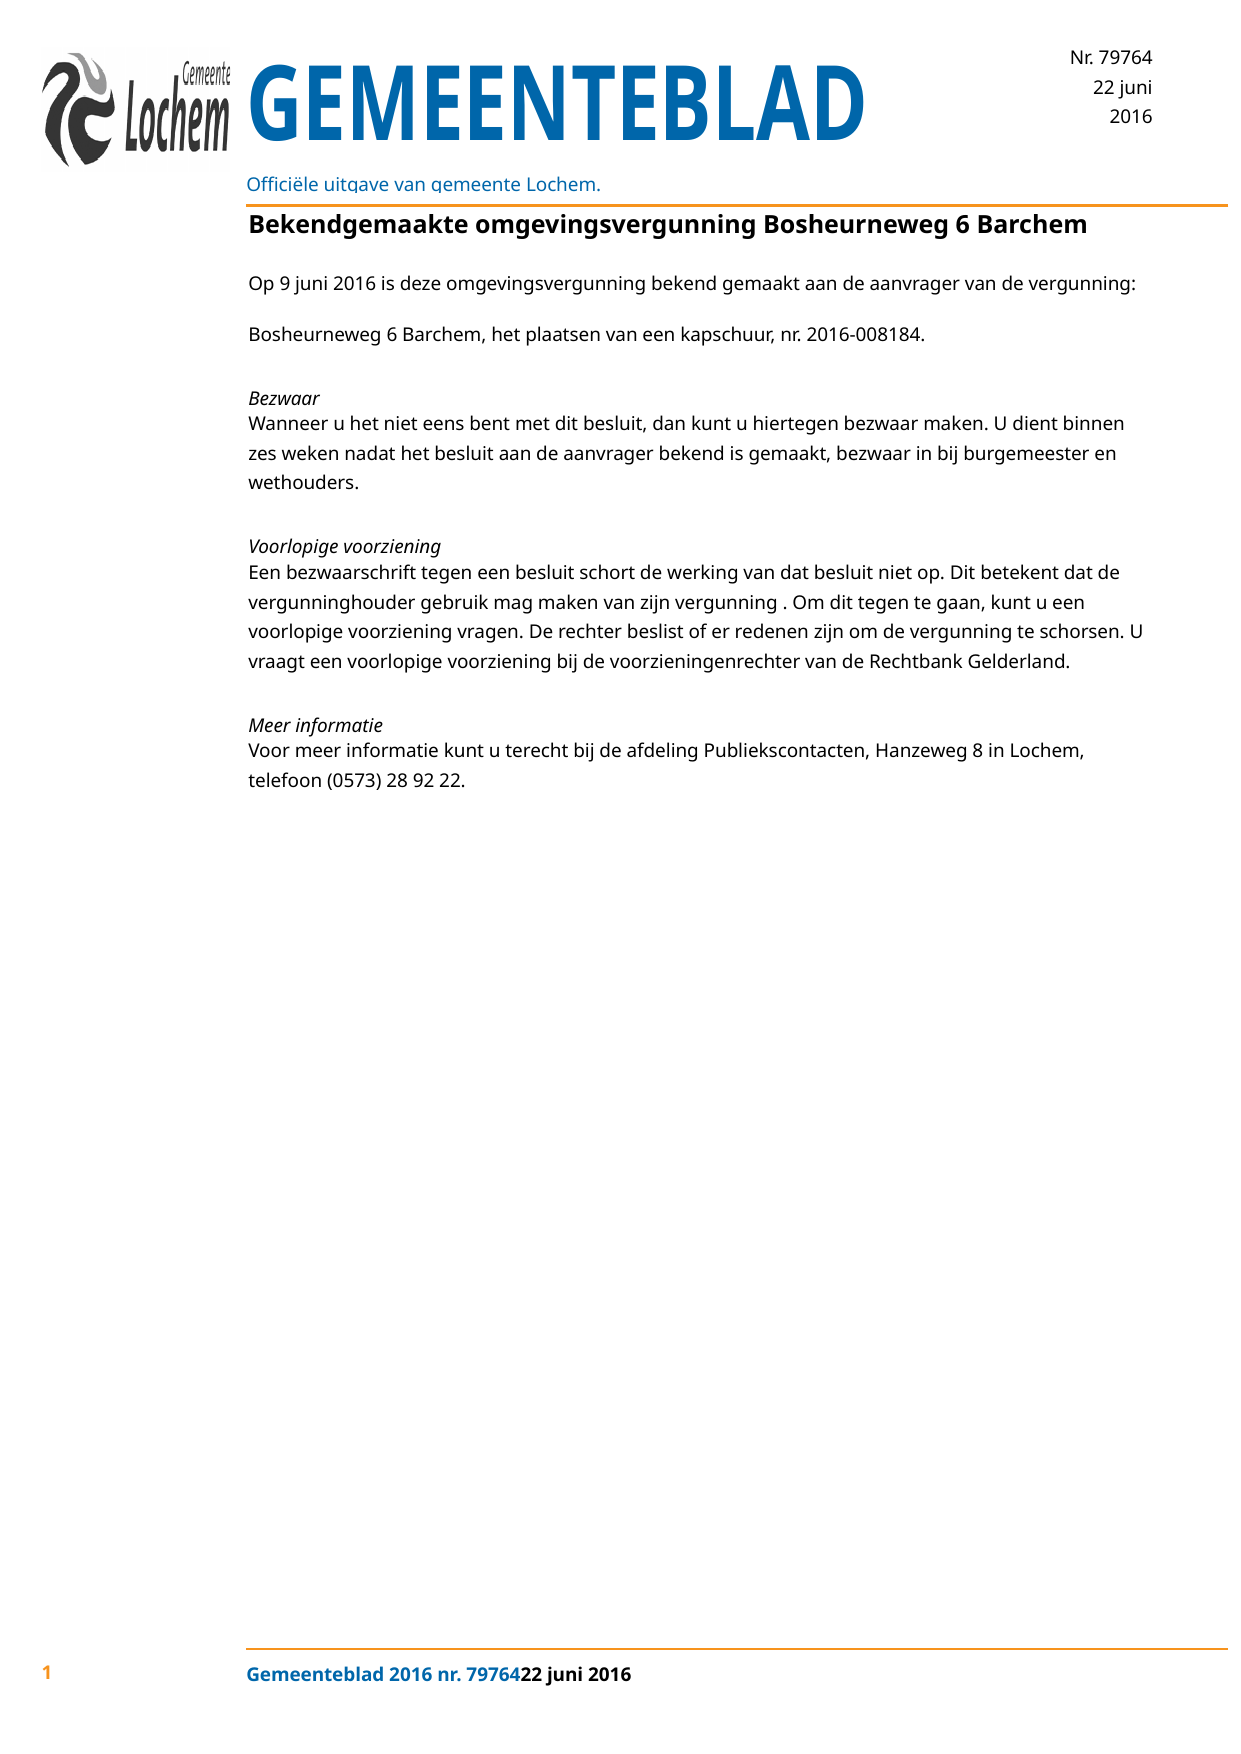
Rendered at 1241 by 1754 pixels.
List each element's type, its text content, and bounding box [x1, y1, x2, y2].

text Bezwaar [248, 385, 1152, 410]
text Een bezwaarschrift tegen een besluit schort de werking van dat besluit niet op. Dit betekent dat de vergunninghouder gebruik mag maken van zijn vergunning . Om dit tegen te gaan, kunt u een voorlopige voorziening vragen. De rechter beslist of er redenen zijn om de vergunning te schorsen. U vraagt een voorlopige voorziening bij de voorzieningenrechter van de Rechtbank Gelderland. [248, 559, 1152, 674]
picture [41, 47, 231, 172]
text Meer informatie [248, 712, 1152, 738]
text Op 9 juni 2016 is deze omgevingsvergunning bekend gemaakt aan de aanvrager van de vergunning: [248, 270, 1152, 296]
text Bosheurneweg 6 Barchem, het plaatsen van een kapschuur, nr. 2016-008184. [248, 321, 1152, 346]
text Bekendgemaakte omgevingsvergunning Bosheurneweg 6 Barchem [248, 207, 1152, 241]
text Wanneer u het niet eens bent met dit besluit, dan kunt u hiertegen bezwaar maken. U dient binnen zes weken nadat het besluit aan de aanvrager bekend is gemaakt, bezwaar in bij burgemeester en wethouders. [248, 410, 1152, 495]
text Voorlopige voorziening [248, 533, 1152, 559]
text Voor meer informatie kunt u terecht bij de afdeling Publiekscontacten, Hanzeweg 8 in Lochem, telefoon (0573) 28 92 22. [248, 738, 1152, 793]
